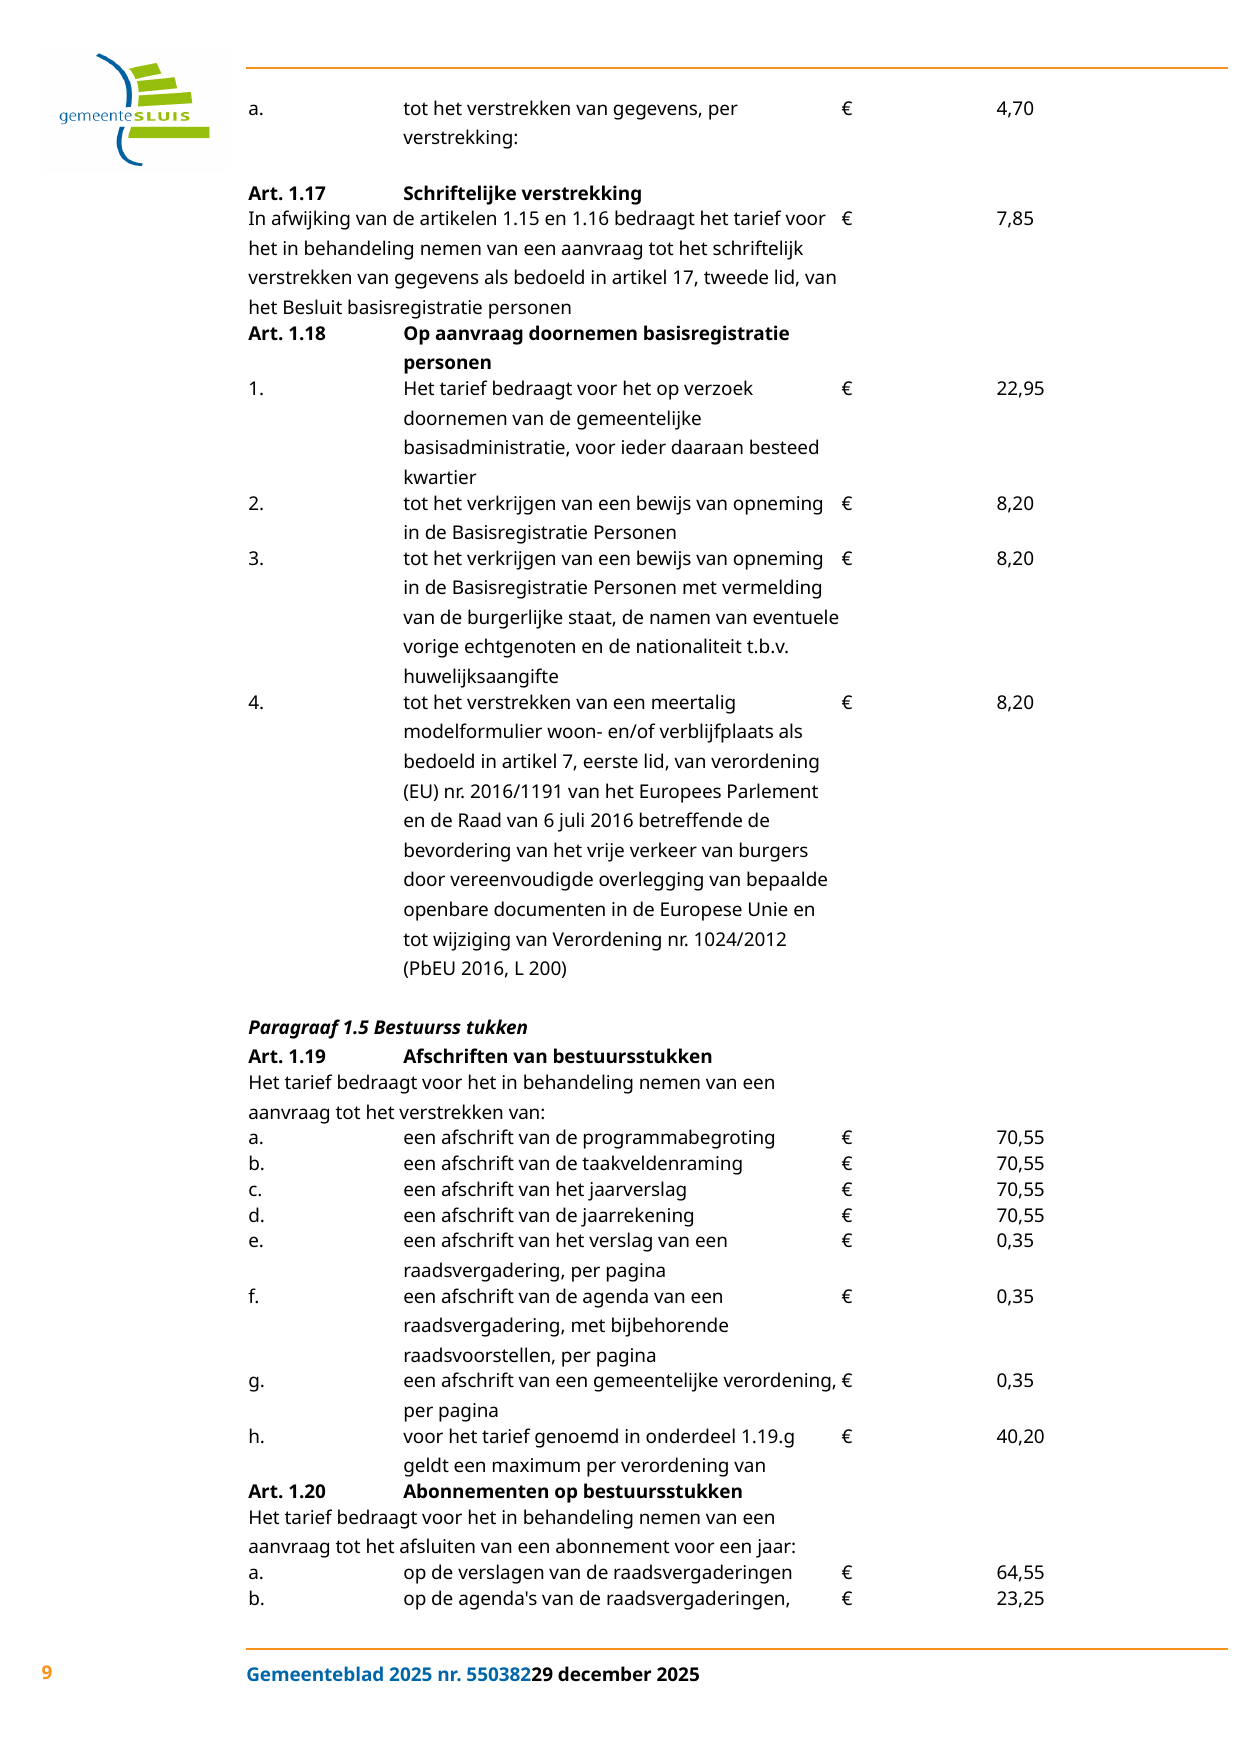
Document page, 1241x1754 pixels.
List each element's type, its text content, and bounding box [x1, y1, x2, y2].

table_header Afschriften van bestuursstukken [403, 1044, 841, 1069]
table_cell 4,70 [996, 95, 1152, 180]
table_cell € [841, 1423, 996, 1478]
table_cell Schriftelijke verstrekking [403, 180, 841, 205]
table_cell op de agenda's van de raadsvergaderingen, [403, 1585, 841, 1611]
table_cell € [841, 689, 996, 981]
table_cell Art. 1.20 [248, 1478, 403, 1504]
table_cell een afschrift van een gemeentelijke verordening, per pagina [403, 1368, 841, 1423]
table_cell € [841, 95, 996, 180]
table_cell € [841, 375, 996, 490]
table_cell € [841, 1283, 996, 1368]
table_cell [841, 180, 996, 205]
table_cell [841, 1504, 996, 1559]
table_cell [841, 320, 996, 375]
table_cell 3. [248, 545, 403, 689]
table_cell 8,20 [996, 490, 1152, 545]
table_cell een afschrift van de jaarrekening [403, 1202, 841, 1227]
table_cell 23,25 [996, 1585, 1152, 1611]
table_cell 8,20 [996, 545, 1152, 689]
table_cell € [841, 1368, 996, 1423]
table_cell [996, 320, 1152, 375]
table_cell 0,35 [996, 1228, 1152, 1283]
table_cell een afschrift van het jaarverslag [403, 1176, 841, 1202]
table_cell Op aanvraag doornemen basisregistratie personen [403, 320, 841, 375]
table_header Art. 1.19 [248, 1044, 403, 1069]
table_cell Art. 1.18 [248, 320, 403, 375]
table_cell een afschrift van de agenda van een raadsvergadering, met bijbehorende raadsvoorstellen, per pagina [403, 1283, 841, 1368]
table_cell 1. [248, 375, 403, 490]
table_cell € [841, 1585, 996, 1611]
table_cell g. [248, 1368, 403, 1423]
table_cell [841, 1069, 996, 1124]
table_cell b. [248, 1585, 403, 1611]
table_header [841, 1044, 996, 1069]
table_cell 0,35 [996, 1283, 1152, 1368]
table_cell [996, 180, 1152, 205]
table_cell [996, 1478, 1152, 1504]
table_cell Het tarief bedraagt voor het in behandeling nemen van een aanvraag tot het verstrekken van: [248, 1069, 841, 1124]
picture [41, 47, 231, 172]
table_cell tot het verkrijgen van een bewijs van opneming in de Basisregistratie Personen [403, 490, 841, 545]
table_cell € [841, 545, 996, 689]
table_cell a. [248, 95, 403, 180]
table_cell a. [248, 1559, 403, 1585]
table_cell h. [248, 1423, 403, 1478]
table_cell een afschrift van de programmabegroting [403, 1125, 841, 1150]
table_cell 70,55 [996, 1150, 1152, 1176]
table_cell 4. [248, 689, 403, 981]
table_cell f. [248, 1283, 403, 1368]
table_cell 64,55 [996, 1559, 1152, 1585]
table_cell a. [248, 1125, 403, 1150]
table_cell 70,55 [996, 1202, 1152, 1227]
table_cell € [841, 490, 996, 545]
table_cell € [841, 1559, 996, 1585]
table_cell 2. [248, 490, 403, 545]
table_cell € [841, 1176, 996, 1202]
table_cell [996, 1504, 1152, 1559]
table_cell 40,20 [996, 1423, 1152, 1478]
table_cell voor het tarief genoemd in onderdeel 1.19.g geldt een maximum per verordening van [403, 1423, 841, 1478]
table_cell 8,20 [996, 689, 1152, 981]
table_cell [841, 1478, 996, 1504]
table_cell 70,55 [996, 1125, 1152, 1150]
table_cell d. [248, 1202, 403, 1227]
text Paragraaf 1.5 Bestuurss tukken [248, 1014, 1152, 1039]
table_cell 70,55 [996, 1176, 1152, 1202]
table_cell € [841, 205, 996, 320]
table_cell tot het verstrekken van gegevens, per verstrekking: [403, 95, 841, 180]
table_cell e. [248, 1228, 403, 1283]
table_cell Abonnementen op bestuursstukken [403, 1478, 841, 1504]
table_cell Het tarief bedraagt voor het in behandeling nemen van een aanvraag tot het afsluiten van een abonnement voor een jaar: [248, 1504, 841, 1559]
table_cell b. [248, 1150, 403, 1176]
table_cell een afschrift van het verslag van een raadsvergadering, per pagina [403, 1228, 841, 1283]
table_cell Het tarief bedraagt voor het op verzoek doornemen van de gemeentelijke basisadministratie, voor ieder daaraan besteed kwartier [403, 375, 841, 490]
table_cell € [841, 1150, 996, 1176]
table_cell een afschrift van de taakveldenraming [403, 1150, 841, 1176]
table_cell op de verslagen van de raadsvergaderingen [403, 1559, 841, 1585]
table_cell € [841, 1228, 996, 1283]
table_cell tot het verstrekken van een meertalig modelformulier woon- en/of verblijfplaats als bedoeld in artikel 7, eerste lid, van verordening (EU) nr. 2016/1191 van het Europees Parlement en de Raad van 6 juli 2016 betreffende de bevordering van het vrije verkeer van burgers door vereenvoudigde overlegging van bepaalde openbare documenten in de Europese Unie en tot wijziging van Verordening nr. 1024/2012 (PbEU 2016, L 200) [403, 689, 841, 981]
table_cell c. [248, 1176, 403, 1202]
table_cell € [841, 1202, 996, 1227]
table_cell 0,35 [996, 1368, 1152, 1423]
table_cell 7,85 [996, 205, 1152, 320]
table_cell € [841, 1125, 996, 1150]
table_cell Art. 1.17 [248, 180, 403, 205]
table_cell 22,95 [996, 375, 1152, 490]
table_cell tot het verkrijgen van een bewijs van opneming in de Basisregistratie Personen met vermelding van de burgerlijke staat, de namen van eventuele vorige echtgenoten en de nationaliteit t.b.v. huwelijksaangifte [403, 545, 841, 689]
table_cell In afwijking van de artikelen 1.15 en 1.16 bedraagt het tarief voor het in behandeling nemen van een aanvraag tot het schriftelijk verstrekken van gegevens als bedoeld in artikel 17, tweede lid, van het Besluit basisregistratie personen [248, 205, 841, 320]
table_header [996, 1044, 1152, 1069]
table_cell [996, 1069, 1152, 1124]
